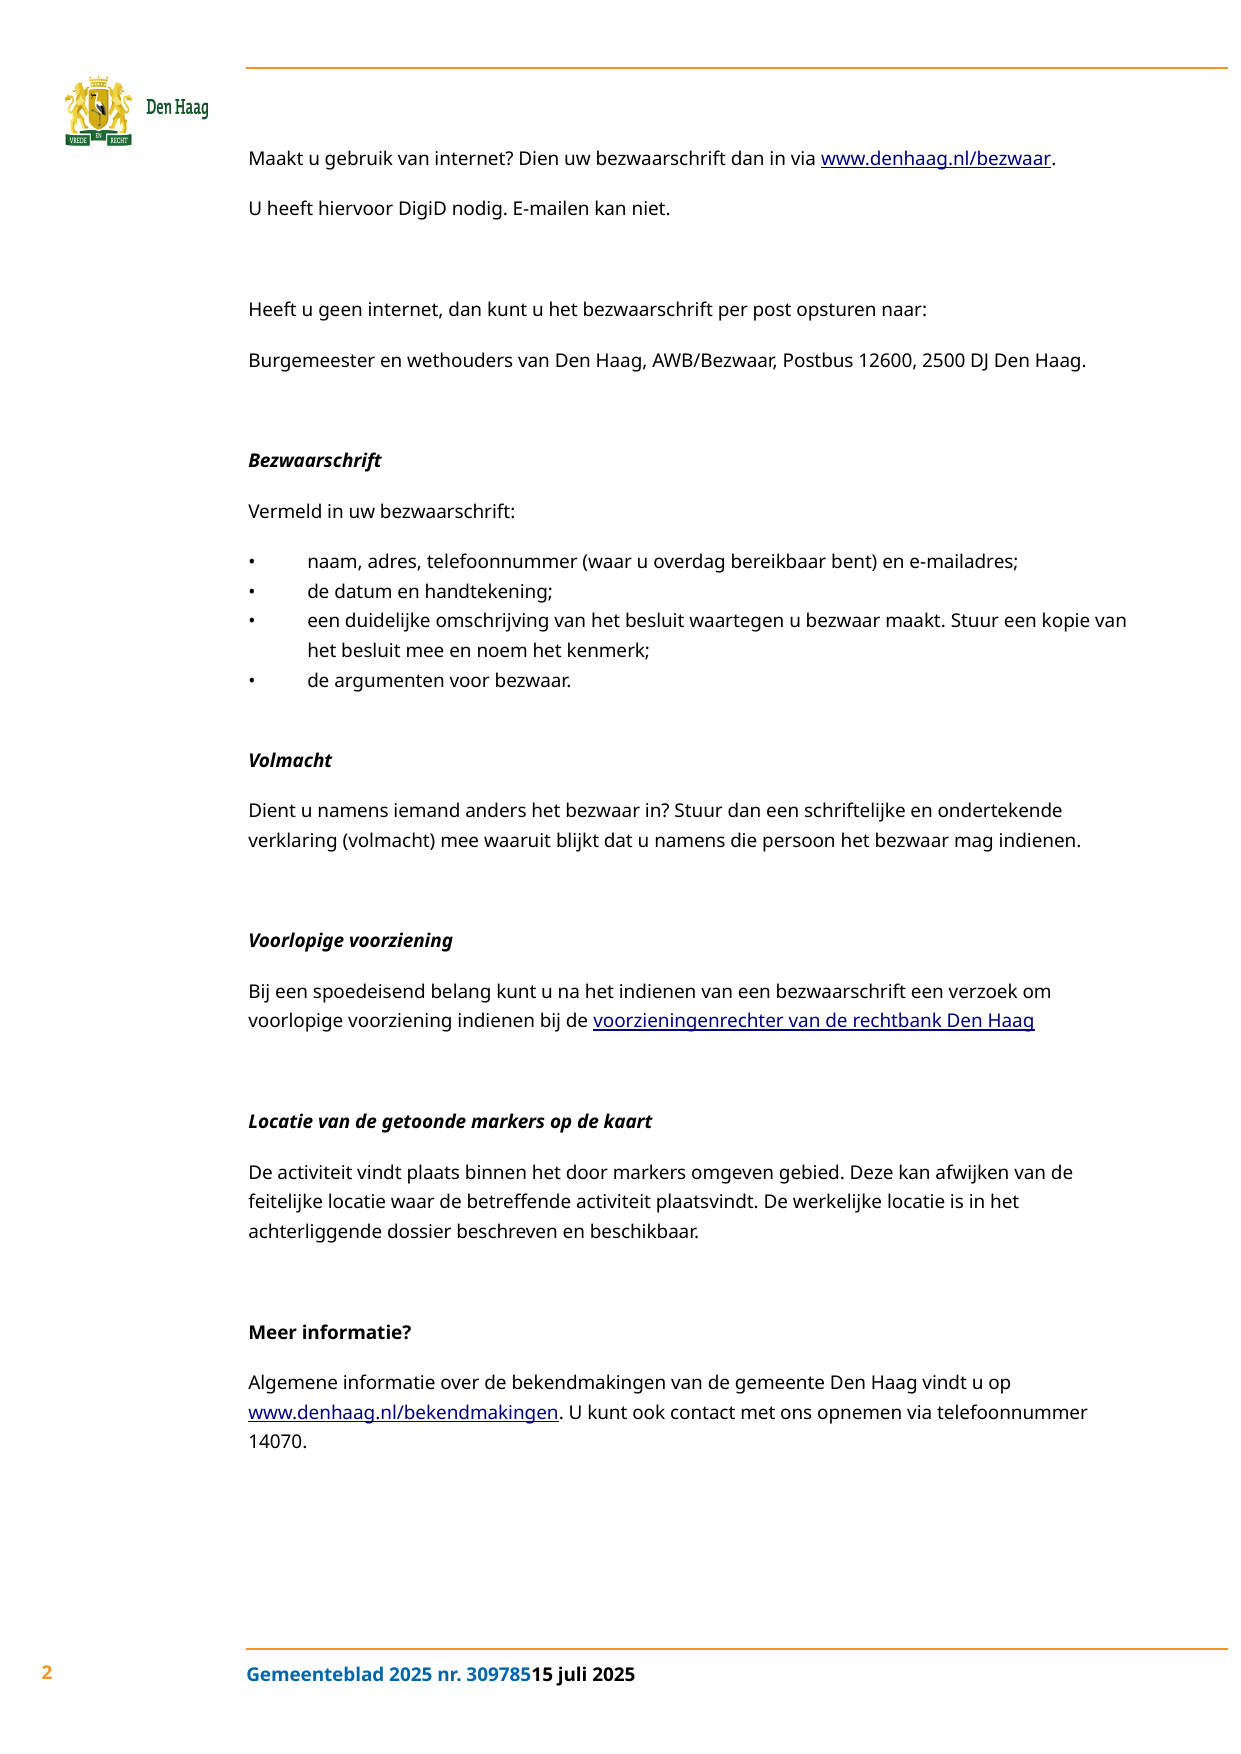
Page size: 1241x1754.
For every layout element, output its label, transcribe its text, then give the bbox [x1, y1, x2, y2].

list een duidelijke omschrijving van het besluit waartegen u bezwaar maakt. Stuur een kopie van het besluit mee en noem het kenmerk; [248, 608, 1152, 663]
text Meer informatie? [248, 1319, 1152, 1345]
list naam, adres, telefoonnummer (waar u overdag bereikbaar bent) en e-mailadres; [248, 548, 1152, 574]
text Burgemeester en wethouders van Den Haag, AWB/Bezwaar, Postbus 12600, 2500 DJ Den Haag. [248, 347, 1152, 373]
list de argumenten voor bezwaar. [248, 667, 1152, 693]
text Dient u namens iemand anders het bezwaar in? Stuur dan een schriftelijke en ondertekende verklaring (volmacht) mee waaruit blijkt dat u namens die persoon het bezwaar mag indienen. [248, 797, 1152, 853]
text Voorlopige voorziening [248, 928, 1152, 953]
text Maakt u gebruik van internet? Dien uw bezwaarschrift dan in via www.denhaag.nl/bezwaar. [248, 145, 1152, 171]
text Vermeld in uw bezwaarschrift: [248, 498, 1152, 524]
text De activiteit vindt plaats binnen het door markers omgeven gebied. Deze kan afwijken van de feitelijke locatie waar de betreffende activiteit plaatsvindt. De werkelijke locatie is in het achterliggende dossier beschreven en beschikbaar. [248, 1159, 1152, 1244]
text Heeft u geen internet, dan kunt u het bezwaarschrift per post opsturen naar: [248, 296, 1152, 322]
picture [41, 47, 231, 172]
text Bij een spoedeisend belang kunt u na het indienen van een bezwaarschrift een verzoek om voorlopige voorziening indienen bij de voorzieningenrechter van de rechtbank Den Haag [248, 978, 1152, 1033]
list de datum en handtekening; [248, 578, 1152, 604]
text Bezwaarschrift [248, 448, 1152, 473]
text Algemene informatie over de bekendmakingen van de gemeente Den Haag vindt u op www.denhaag.nl/bekendmakingen. U kunt ook contact met ons opnemen via telefoonnummer 14070. [248, 1369, 1152, 1454]
text Locatie van de getoonde markers op de kaart [248, 1108, 1152, 1134]
text Volmacht [248, 747, 1152, 773]
text U heeft hiervoor DigiD nodig. E-mailen kan niet. [248, 196, 1152, 221]
